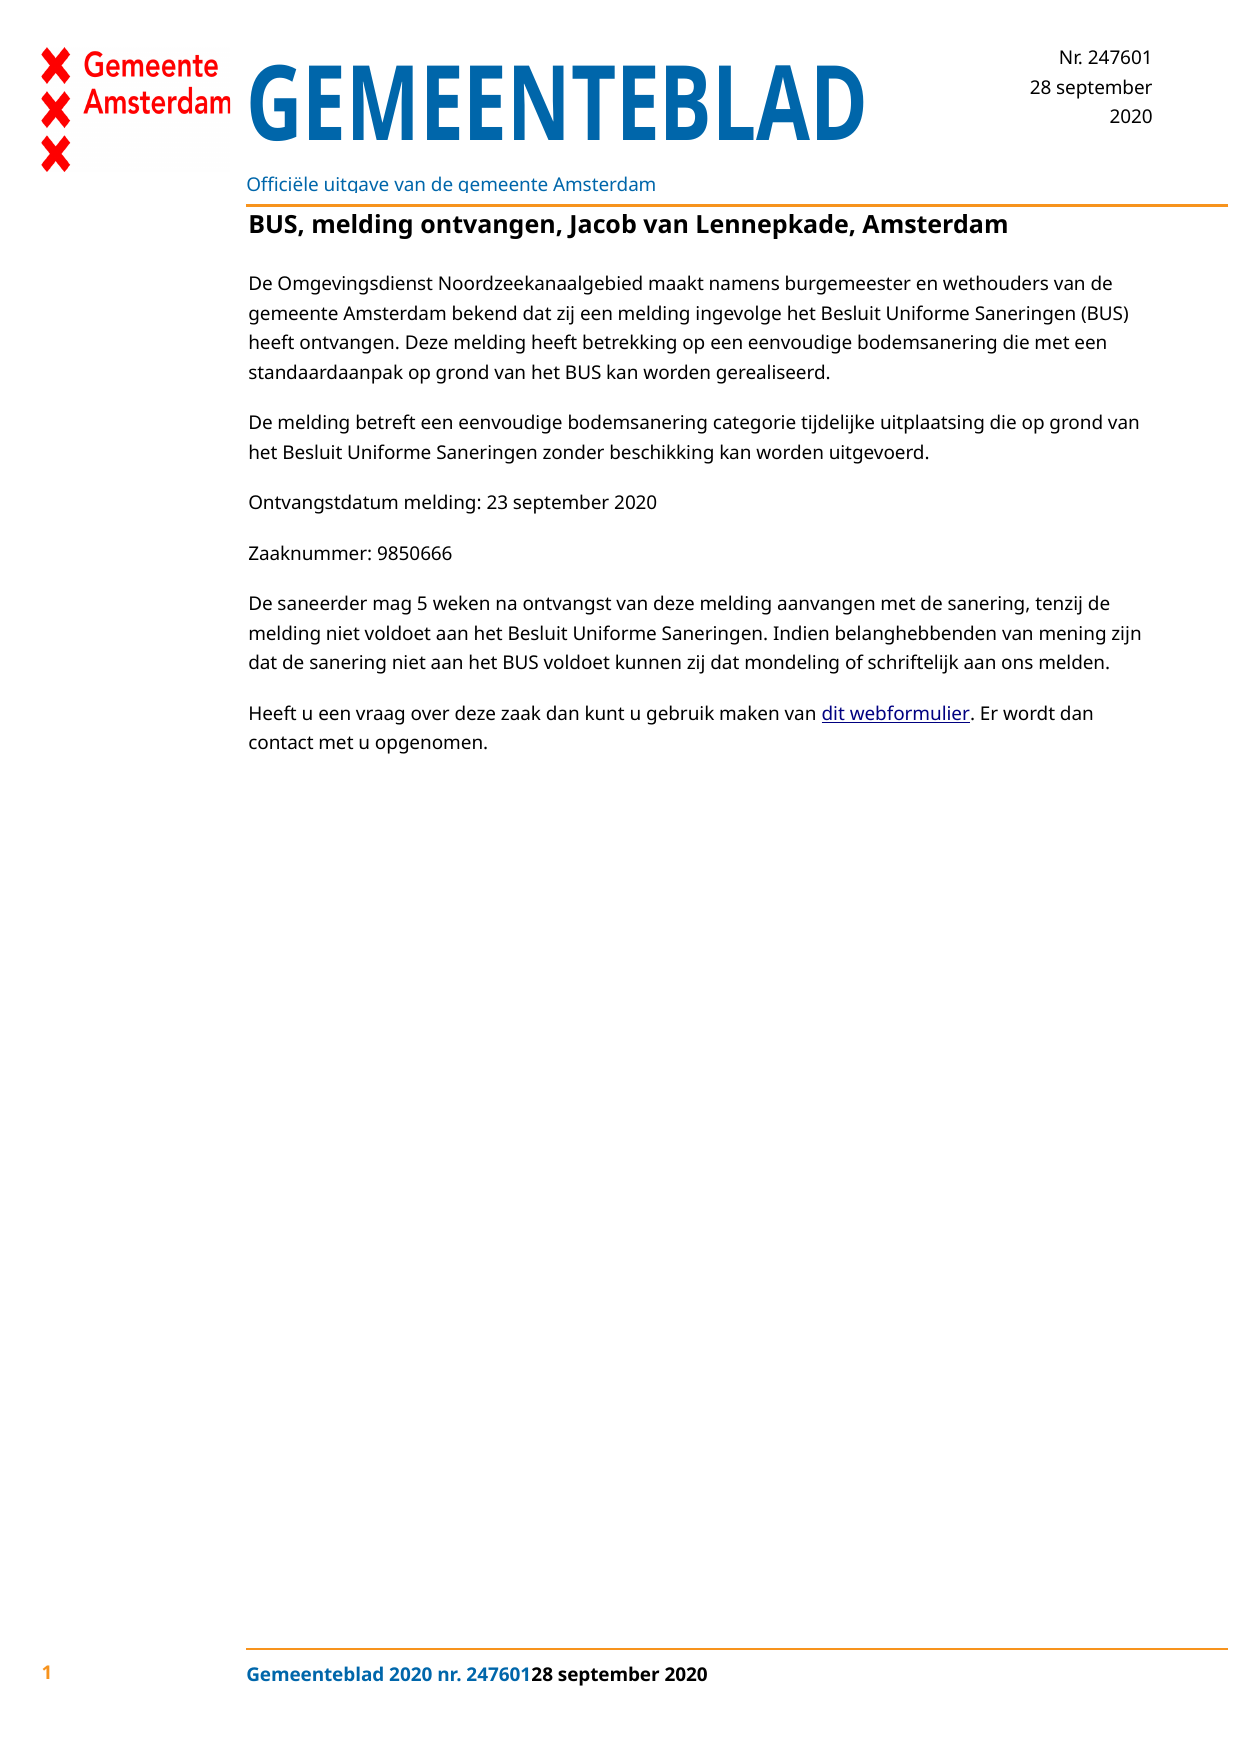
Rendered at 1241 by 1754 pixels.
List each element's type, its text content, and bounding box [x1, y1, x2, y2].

text Heeft u een vraag over deze zaak dan kunt u gebruik maken van dit webformulier. Er wordt dan contact met u opgenomen. [248, 700, 1152, 755]
text BUS, melding ontvangen, Jacob van Lennepkade, Amsterdam [248, 207, 1152, 241]
text De saneerder mag 5 weken na ontvangst van deze melding aanvangen met de sanering, tenzij de melding niet voldoet aan het Besluit Uniforme Saneringen. Indien belanghebbenden van mening zijn dat de sanering niet aan het BUS voldoet kunnen zij dat mondeling of schriftelijk aan ons melden. [248, 590, 1152, 675]
text De Omgevingsdienst Noordzeekanaalgebied maakt namens burgemeester en wethouders van de gemeente Amsterdam bekend dat zij een melding ingevolge het Besluit Uniforme Saneringen (BUS) heeft ontvangen. Deze melding heeft betrekking op een eenvoudige bodemsanering die met een standaardaanpak op grond van het BUS kan worden gerealiseerd. [248, 270, 1152, 385]
text De melding betreft een eenvoudige bodemsanering categorie tijdelijke uitplaatsing die op grond van het Besluit Uniforme Saneringen zonder beschikking kan worden uitgevoerd. [248, 409, 1152, 465]
picture [41, 47, 231, 172]
text Ontvangstdatum melding: 23 september 2020 [248, 489, 1152, 515]
text Zaaknummer: 9850666 [248, 540, 1152, 566]
